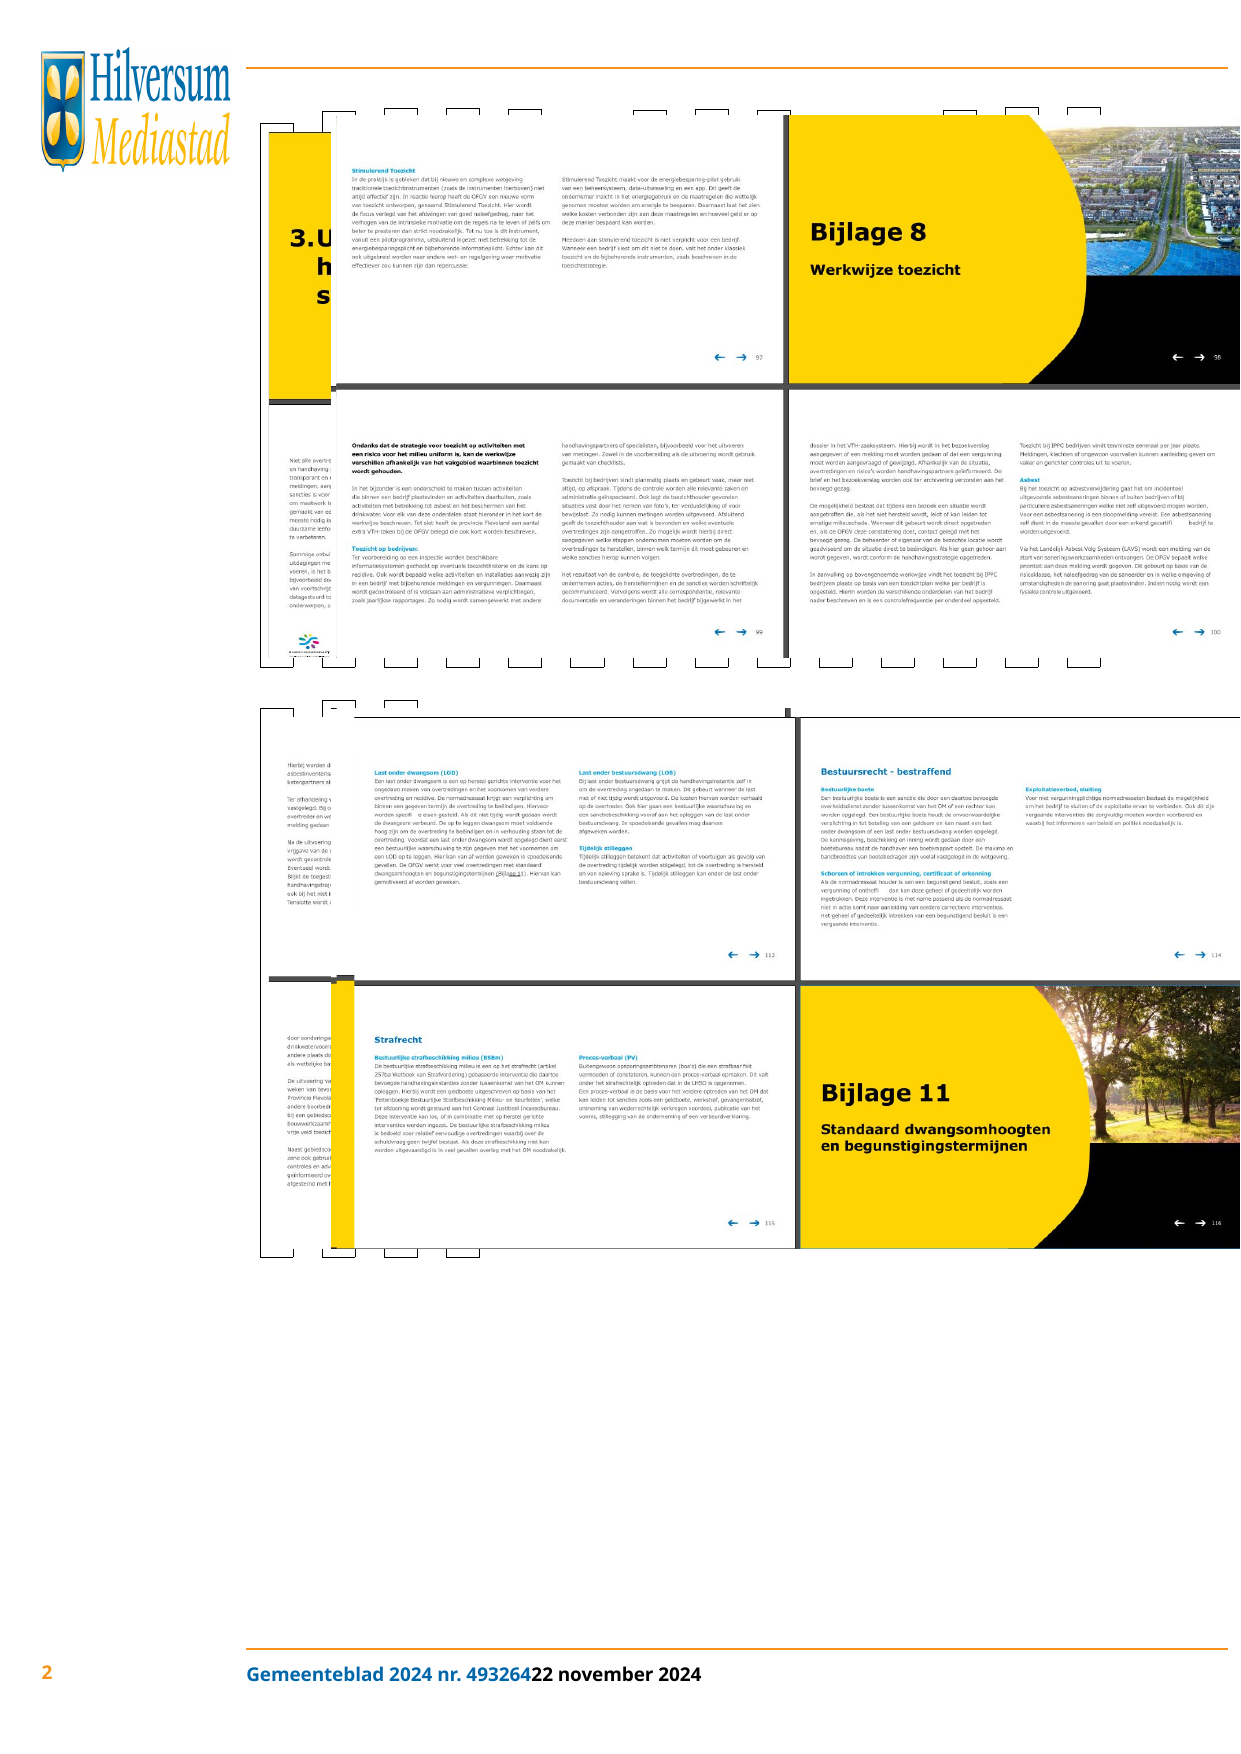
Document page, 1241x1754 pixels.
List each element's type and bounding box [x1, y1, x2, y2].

picture [268, 708, 1240, 1249]
picture [268, 115, 1240, 658]
picture [41, 47, 231, 172]
